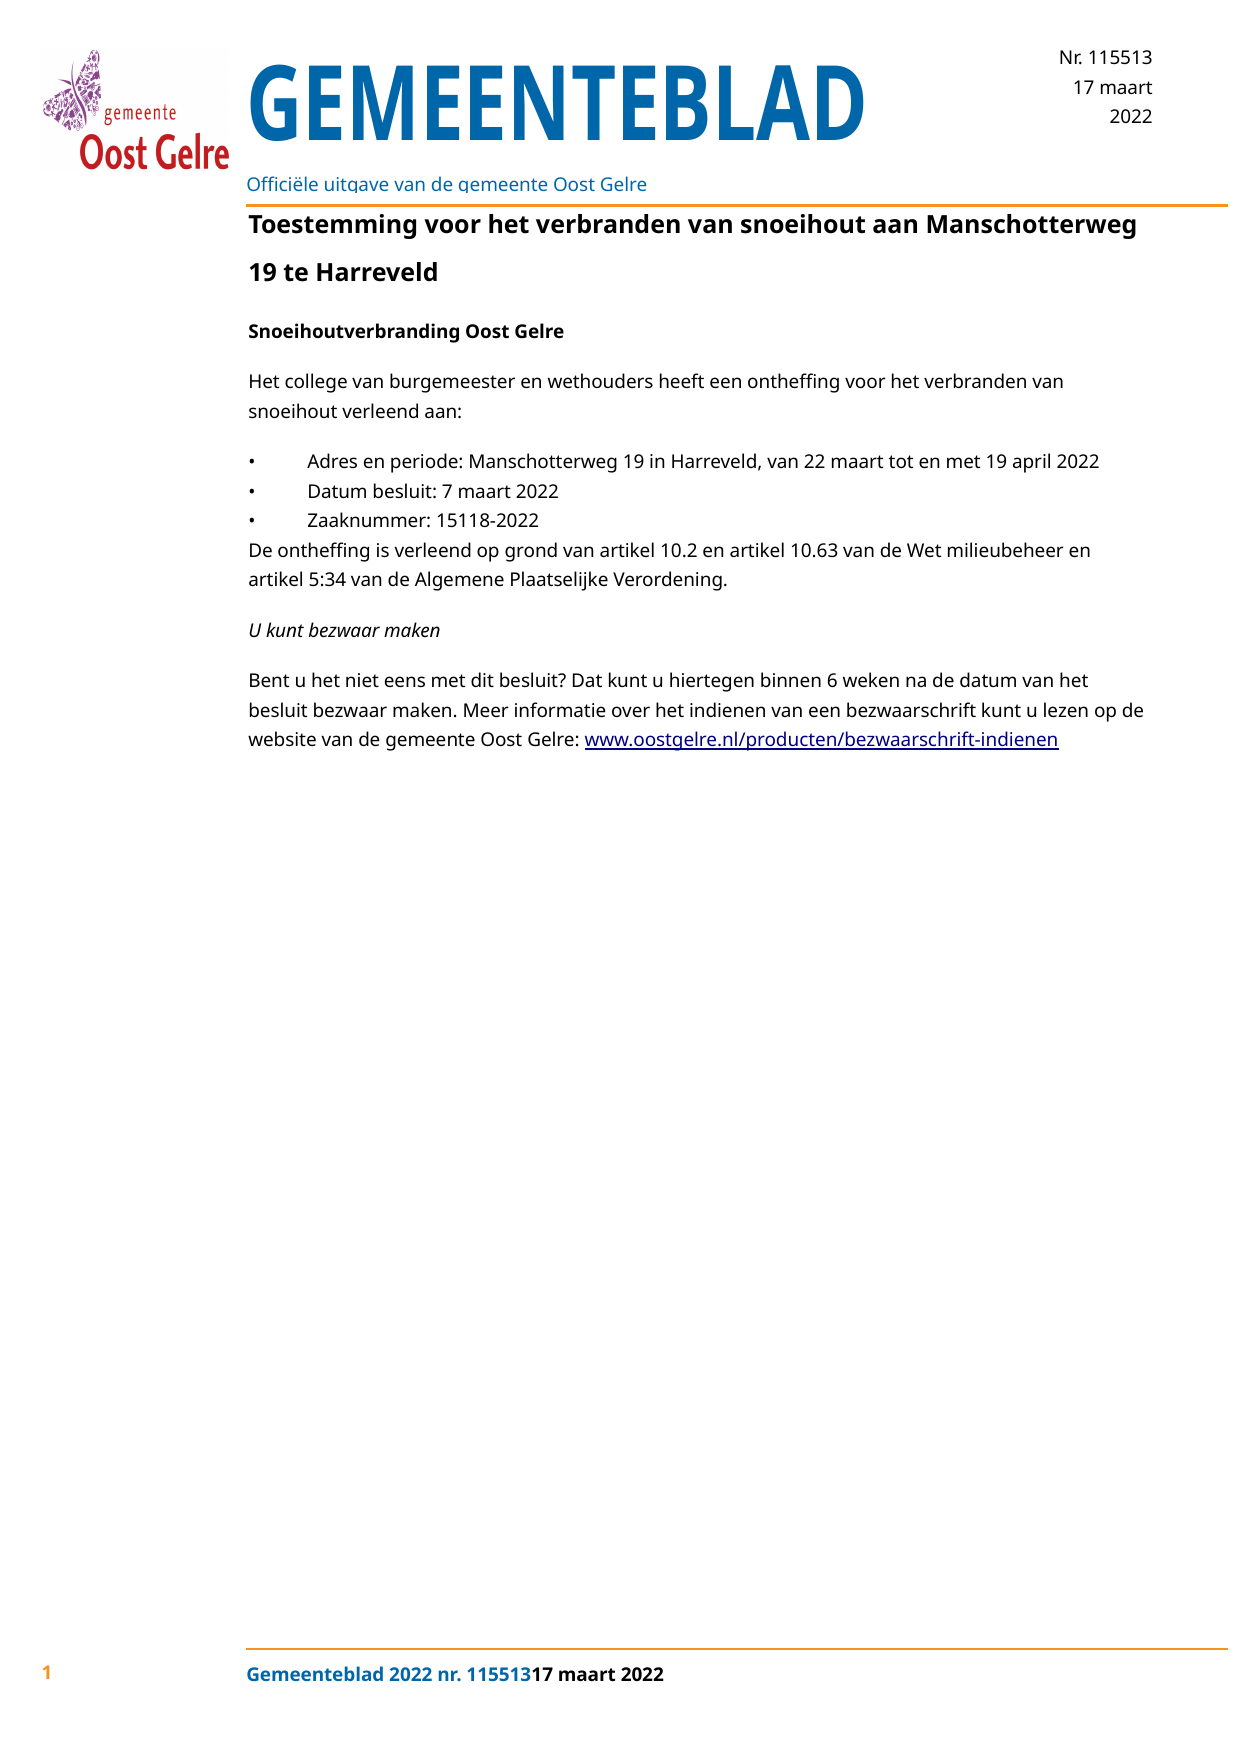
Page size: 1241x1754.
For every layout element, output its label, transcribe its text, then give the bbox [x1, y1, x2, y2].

text Bent u het niet eens met dit besluit? Dat kunt u hiertegen binnen 6 weken na de datum van het besluit bezwaar maken. Meer informatie over het indienen van een bezwaarschrift kunt u lezen op de website van de gemeente Oost Gelre: www.oostgelre.nl/producten/bezwaarschrift-indienen [248, 667, 1152, 752]
text Snoeihoutverbranding Oost Gelre [248, 318, 1152, 344]
text Het college van burgemeester en wethouders heeft een ontheffing voor het verbranden van snoeihout verleend aan: [248, 368, 1152, 424]
text U kunt bezwaar maken [248, 617, 1152, 643]
text De ontheffing is verleend op grond van artikel 10.2 en artikel 10.63 van de Wet milieubeheer en artikel 5:34 van de Algemene Plaatselijke Verordening. [248, 537, 1152, 592]
list Adres en periode: Manschotterweg 19 in Harreveld, van 22 maart tot en met 19 april 2022 [248, 448, 1152, 474]
list Datum besluit: 7 maart 2022 [248, 478, 1152, 504]
picture [41, 47, 231, 172]
list Zaaknummer: 15118-2022 [248, 507, 1152, 533]
text Toestemming voor het verbranden van snoeihout aan Manschotterweg 19 te Harreveld [248, 207, 1152, 288]
